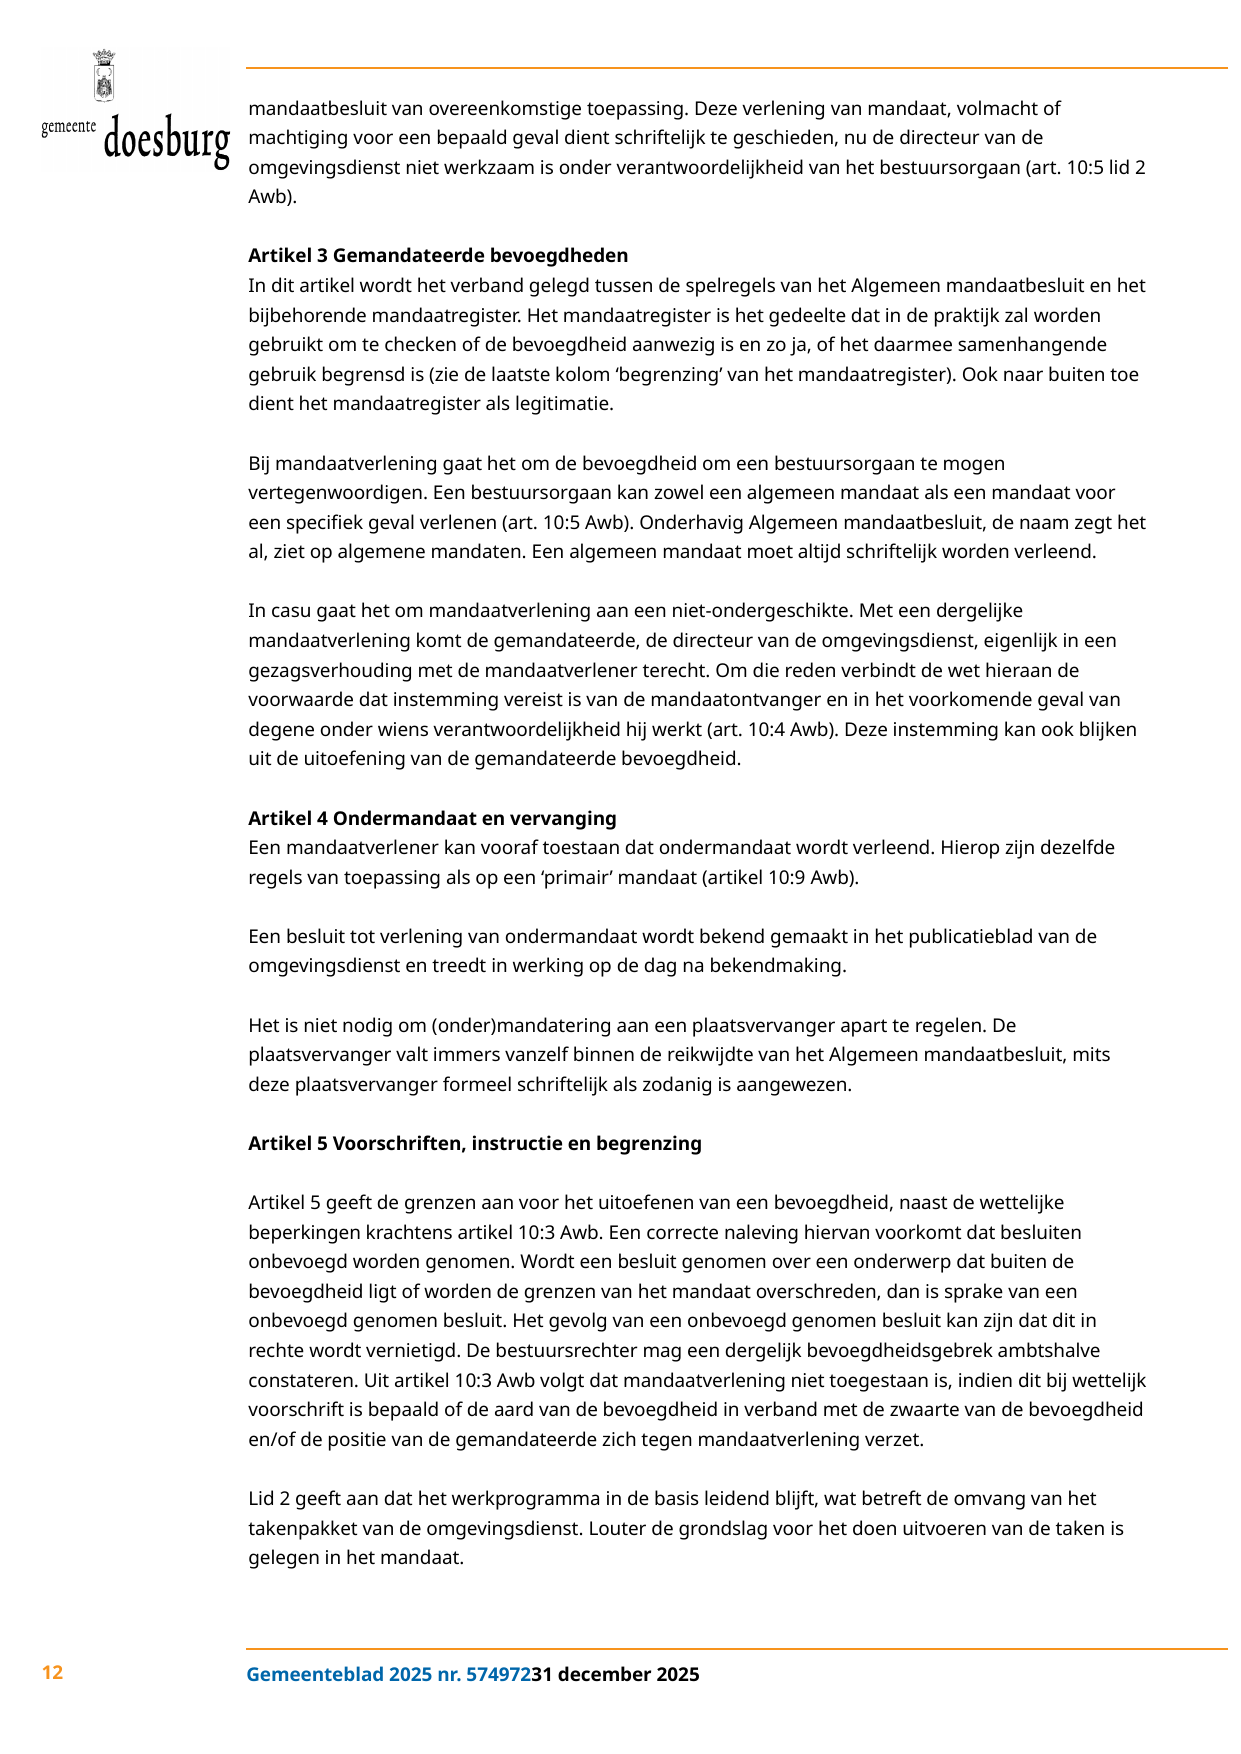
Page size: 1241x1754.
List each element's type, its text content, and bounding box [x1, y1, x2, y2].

text In casu gaat het om mandaatverlening aan een niet-ondergeschikte. Met een dergelijke mandaatverlening komt de gemandateerde, de directeur van de omgevingsdienst, eigenlijk in een gezagsverhouding met de mandaatverlener terecht. Om die reden verbindt de wet hieraan de voorwaarde dat instemming vereist is van de mandaatontvanger en in het voorkomende geval van degene onder wiens verantwoordelijkheid hij werkt (art. 10:4 Awb). Deze instemming kan ook blijken uit de uitoefening van de gemandateerde bevoegdheid. [248, 598, 1152, 771]
text Een besluit tot verlening van ondermandaat wordt bekend gemaakt in het publicatieblad van de omgevingsdienst en treedt in werking op de dag na bekendmaking. [248, 923, 1152, 978]
text mandaatbesluit van overeenkomstige toepassing. Deze verlening van mandaat, volmacht of machtiging voor een bepaald geval dient schriftelijk te geschieden, nu de directeur van de omgevingsdienst niet werkzaam is onder verantwoordelijkheid van het bestuursorgaan (art. 10:5 lid 2 Awb). [248, 95, 1152, 209]
text Artikel 5 Voorschriften, instructie en begrenzing [248, 1130, 1152, 1156]
text Artikel 4 Ondermandaat en vervanging [248, 805, 1152, 831]
text Artikel 5 geeft de grenzen aan voor het uitoefenen van een bevoegdheid, naast de wettelijke beperkingen krachtens artikel 10:3 Awb. Een correcte naleving hiervan voorkomt dat besluiten onbevoegd worden genomen. Wordt een besluit genomen over een onderwerp dat buiten de bevoegdheid ligt of worden de grenzen van het mandaat overschreden, dan is sprake van een onbevoegd genomen besluit. Het gevolg van een onbevoegd genomen besluit kan zijn dat dit in rechte wordt vernietigd. De bestuursrechter mag een dergelijk bevoegdheidsgebrek ambtshalve constateren. Uit artikel 10:3 Awb volgt dat mandaatverlening niet toegestaan is, indien dit bij wettelijk voorschrift is bepaald of de aard van de bevoegdheid in verband met de zwaarte van de bevoegdheid en/of de positie van de gemandateerde zich tegen mandaatverlening verzet. [248, 1189, 1152, 1452]
text In dit artikel wordt het verband gelegd tussen de spelregels van het Algemeen mandaatbesluit en het bijbehorende mandaatregister. Het mandaatregister is het gedeelte dat in de praktijk zal worden gebruikt om te checken of de bevoegdheid aanwezig is en zo ja, of het daarmee samenhangende gebruik begrensd is (zie de laatste kolom ‘begrenzing’ van het mandaatregister). Ook naar buiten toe dient het mandaatregister als legitimatie. [248, 272, 1152, 416]
text Een mandaatverlener kan vooraf toestaan dat ondermandaat wordt verleend. Hierop zijn dezelfde regels van toepassing als op een ‘primair’ mandaat (artikel 10:9 Awb). [248, 834, 1152, 890]
text Lid 2 geeft aan dat het werkprogramma in de basis leidend blijft, wat betreft de omvang van het takenpakket van de omgevingsdienst. Louter de grondslag voor het doen uitvoeren van de taken is gelegen in het mandaat. [248, 1485, 1152, 1570]
text Bij mandaatverlening gaat het om de bevoegdheid om een bestuursorgaan te mogen vertegenwoordigen. Een bestuursorgaan kan zowel een algemeen mandaat als een mandaat voor een specifiek geval verlenen (art. 10:5 Awb). Onderhavig Algemeen mandaatbesluit, de naam zegt het al, ziet op algemene mandaten. Een algemeen mandaat moet altijd schriftelijk worden verleend. [248, 450, 1152, 564]
text Het is niet nodig om (onder)mandatering aan een plaatsvervanger apart te regelen. De plaatsvervanger valt immers vanzelf binnen de reikwijdte van het Algemeen mandaatbesluit, mits deze plaatsvervanger formeel schriftelijk als zodanig is aangewezen. [248, 1012, 1152, 1097]
picture [41, 47, 231, 172]
text Artikel 3 Gemandateerde bevoegdheden [248, 243, 1152, 268]
